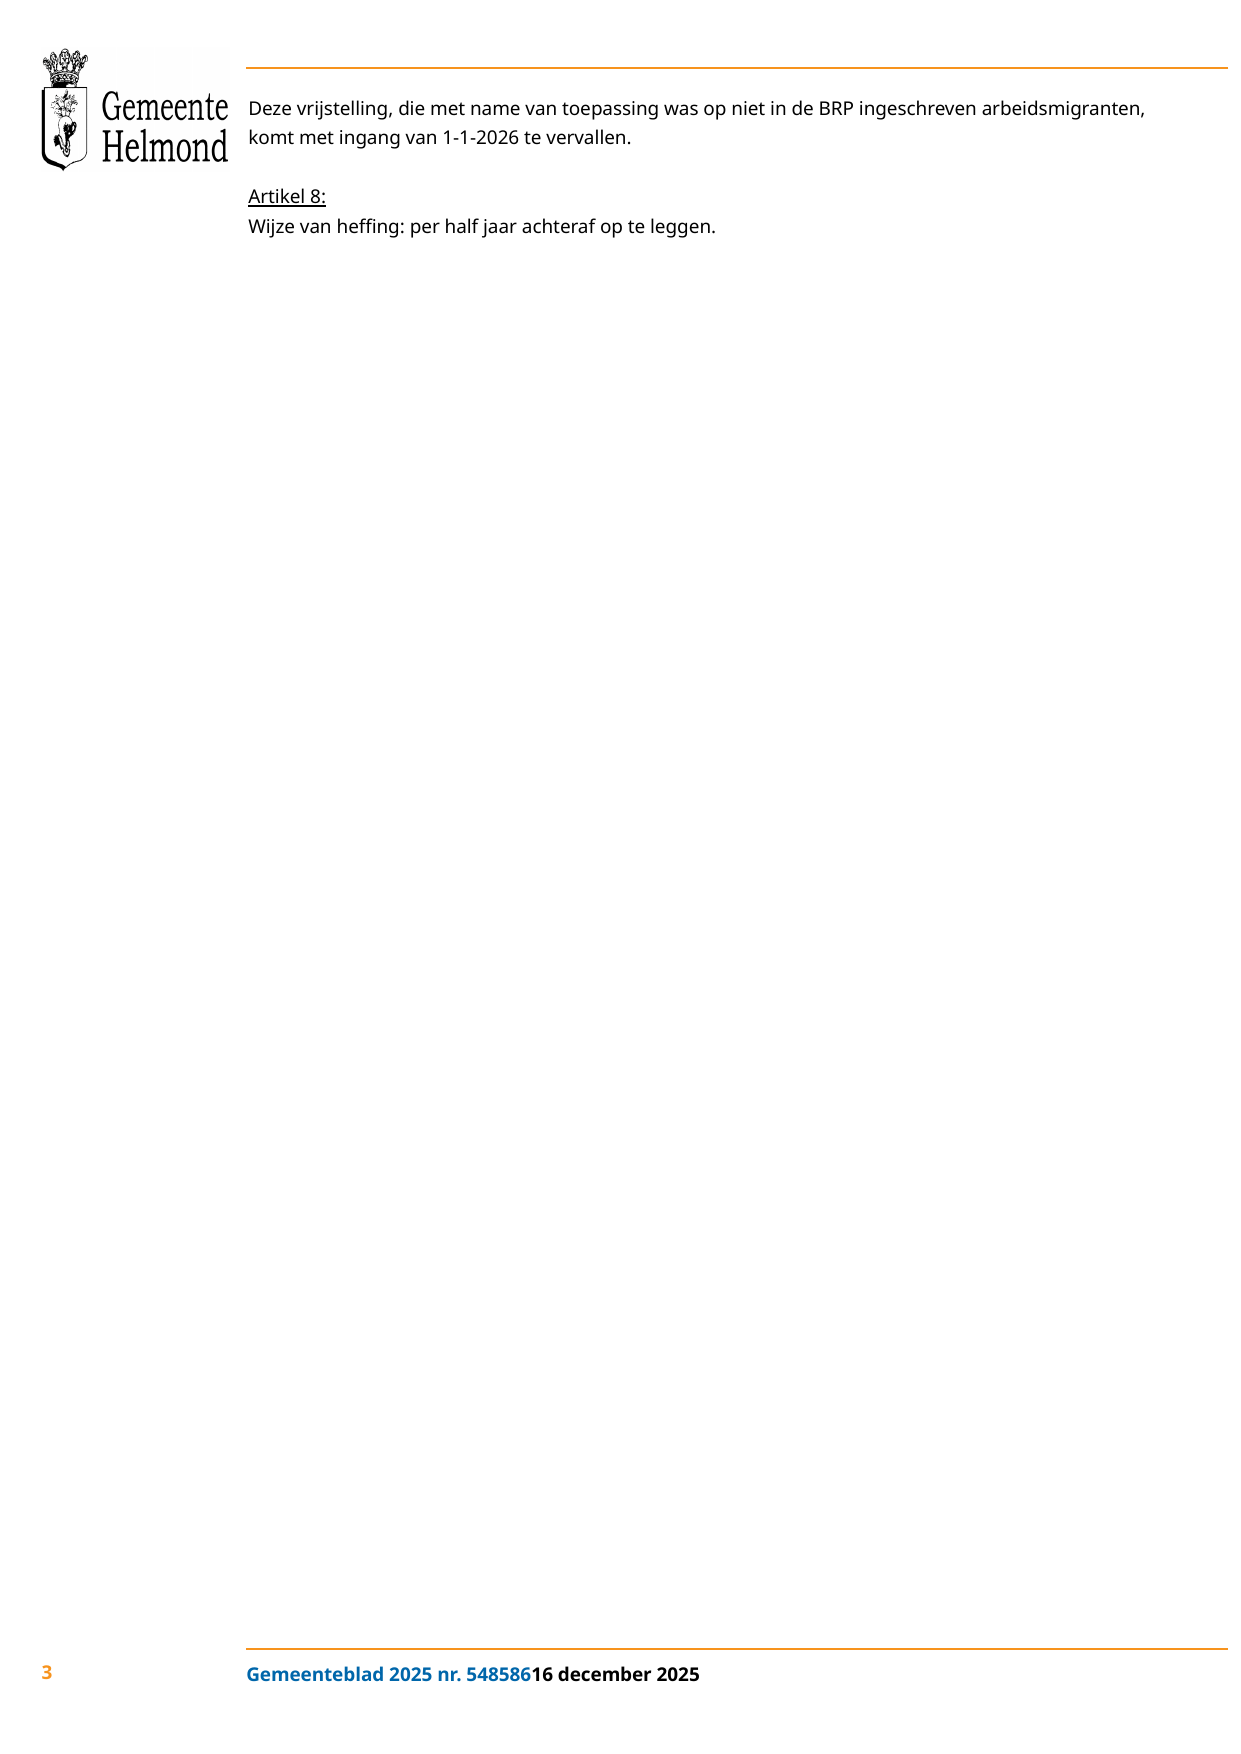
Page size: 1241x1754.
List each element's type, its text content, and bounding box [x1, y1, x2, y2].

text Wijze van heffing: per half jaar achteraf op te leggen. [248, 213, 1152, 239]
text Artikel 8: [248, 183, 1152, 209]
picture [41, 47, 231, 172]
text Deze vrijstelling, die met name van toepassing was op niet in de BRP ingeschreven arbeidsmigranten, komt met ingang van 1-1-2026 te vervallen. [248, 95, 1152, 150]
